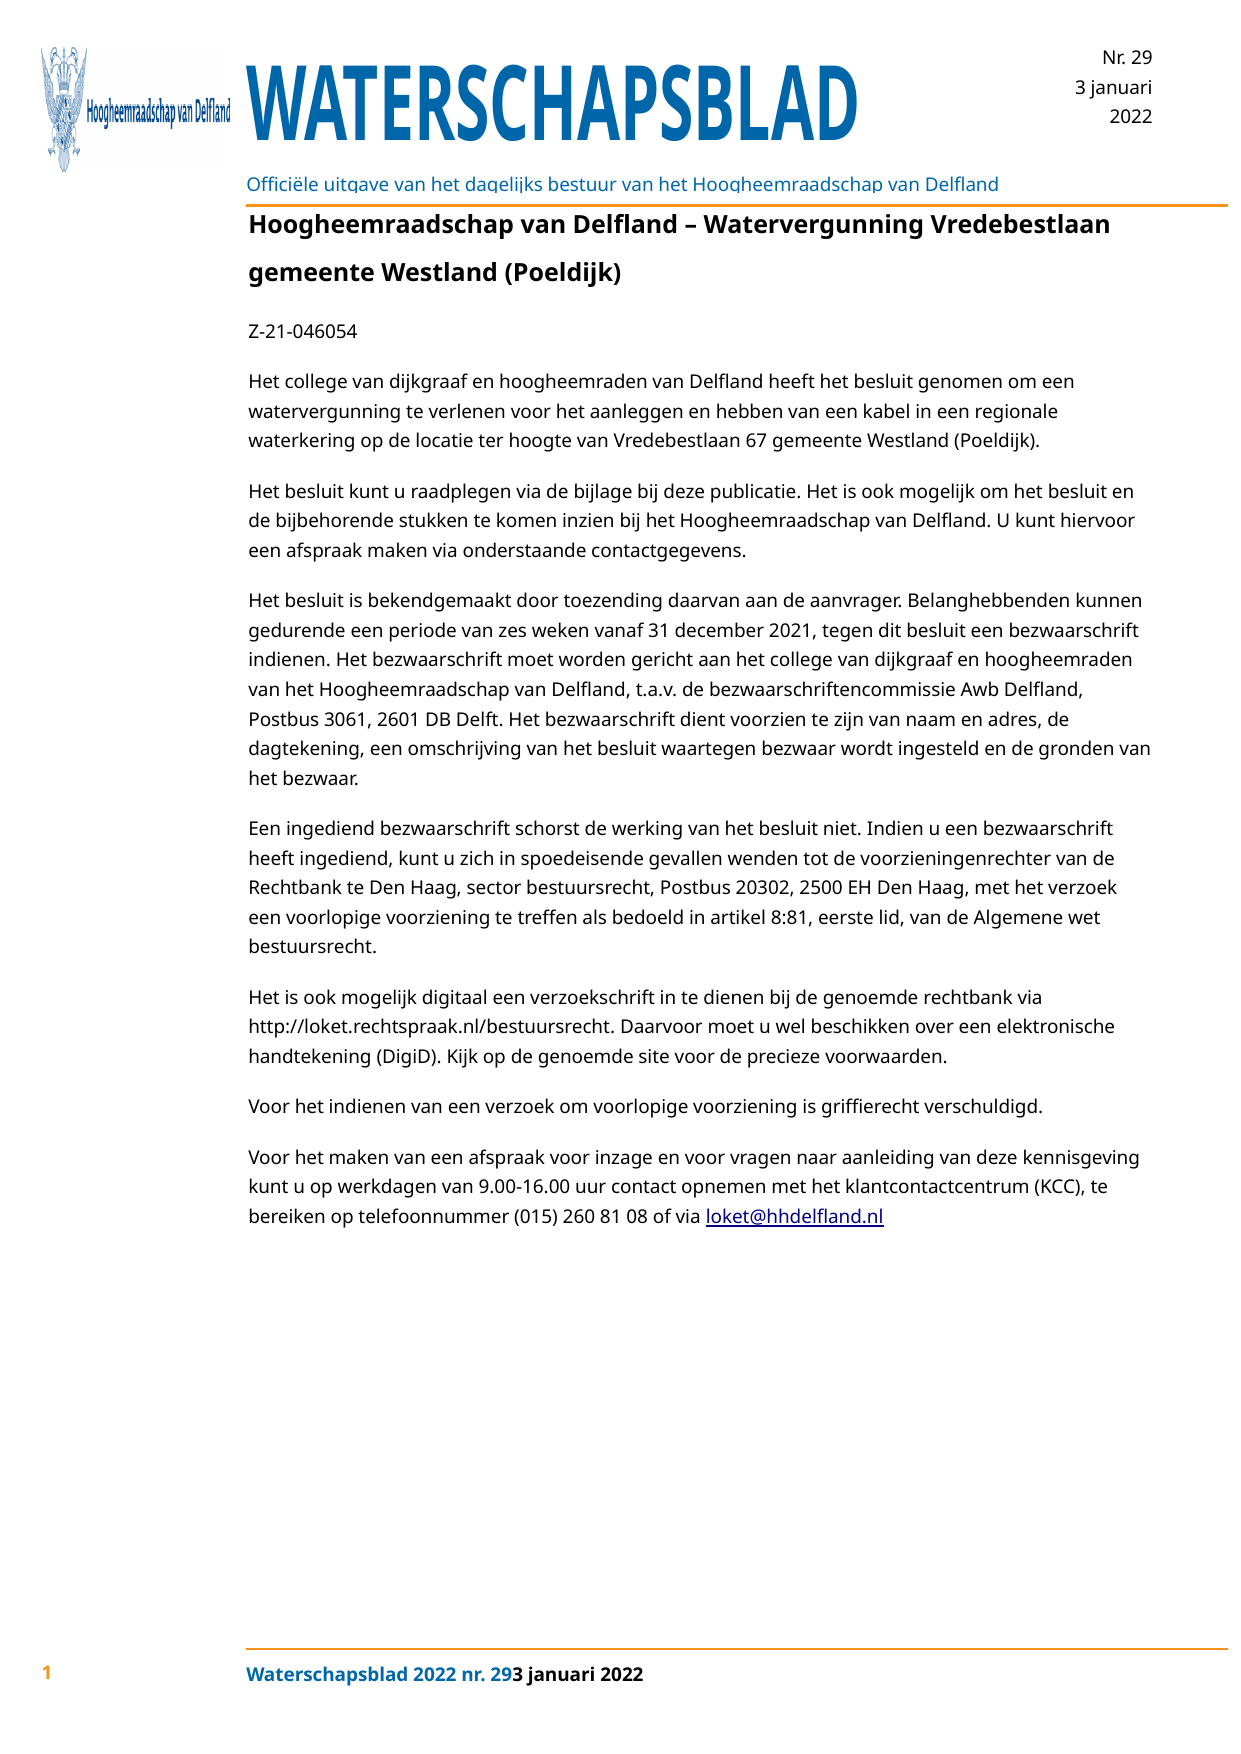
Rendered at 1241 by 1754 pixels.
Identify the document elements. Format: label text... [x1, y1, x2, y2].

text Hoogheemraadschap van Delfland – Watervergunning Vredebestlaan gemeente Westland (Poeldijk) [248, 207, 1152, 288]
text Het besluit is bekendgemaakt door toezending daarvan aan de aanvrager. Belanghebbenden kunnen gedurende een periode van zes weken vanaf 31 december 2021, tegen dit besluit een bezwaarschrift indienen. Het bezwaarschrift moet worden gericht aan het college van dijkgraaf en hoogheemraden van het Hoogheemraadschap van Delfland, t.a.v. de bezwaarschriftencommissie Awb Delfland, Postbus 3061, 2601 DB Delft. Het bezwaarschrift dient voorzien te zijn van naam en adres, de dagtekening, een omschrijving van het besluit waartegen bezwaar wordt ingesteld en de gronden van het bezwaar. [248, 587, 1152, 791]
text Het college van dijkgraaf en hoogheemraden van Delfland heeft het besluit genomen om een watervergunning te verlenen voor het aanleggen en hebben van een kabel in een regionale waterkering op de locatie ter hoogte van Vredebestlaan 67 gemeente Westland (Poeldijk). [248, 368, 1152, 453]
text Voor het maken van een afspraak voor inzage en voor vragen naar aanleiding van deze kennisgeving kunt u op werkdagen van 9.00-16.00 uur contact opnemen met het klantcontactcentrum (KCC), te bereiken op telefoonnummer (015) 260 81 08 of via loket@hhdelfland.nl [248, 1144, 1152, 1229]
text Het besluit kunt u raadplegen via de bijlage bij deze publicatie. Het is ook mogelijk om het besluit en de bijbehorende stukken te komen inzien bij het Hoogheemraadschap van Delfland. U kunt hiervoor een afspraak maken via onderstaande contactgegevens. [248, 478, 1152, 563]
text Een ingediend bezwaarschrift schorst de werking van het besluit niet. Indien u een bezwaarschrift heeft ingediend, kunt u zich in spoedeisende gevallen wenden tot de voorzieningenrechter van de Rechtbank te Den Haag, sector bestuursrecht, Postbus 20302, 2500 EH Den Haag, met het verzoek een voorlopige voorziening te treffen als bedoeld in artikel 8:81, eerste lid, van de Algemene wet bestuursrecht. [248, 815, 1152, 959]
text Het is ook mogelijk digitaal een verzoekschrift in te dienen bij de genoemde rechtbank via http://loket.rechtspraak.nl/bestuursrecht. Daarvoor moet u wel beschikken over een elektronische handtekening (DigiD). Kijk op de genoemde site voor de precieze voorwaarden. [248, 984, 1152, 1069]
text Voor het indienen van een verzoek om voorlopige voorziening is griffierecht verschuldigd. [248, 1094, 1152, 1119]
text Z-21-046054 [248, 318, 1152, 344]
picture [41, 47, 231, 172]
